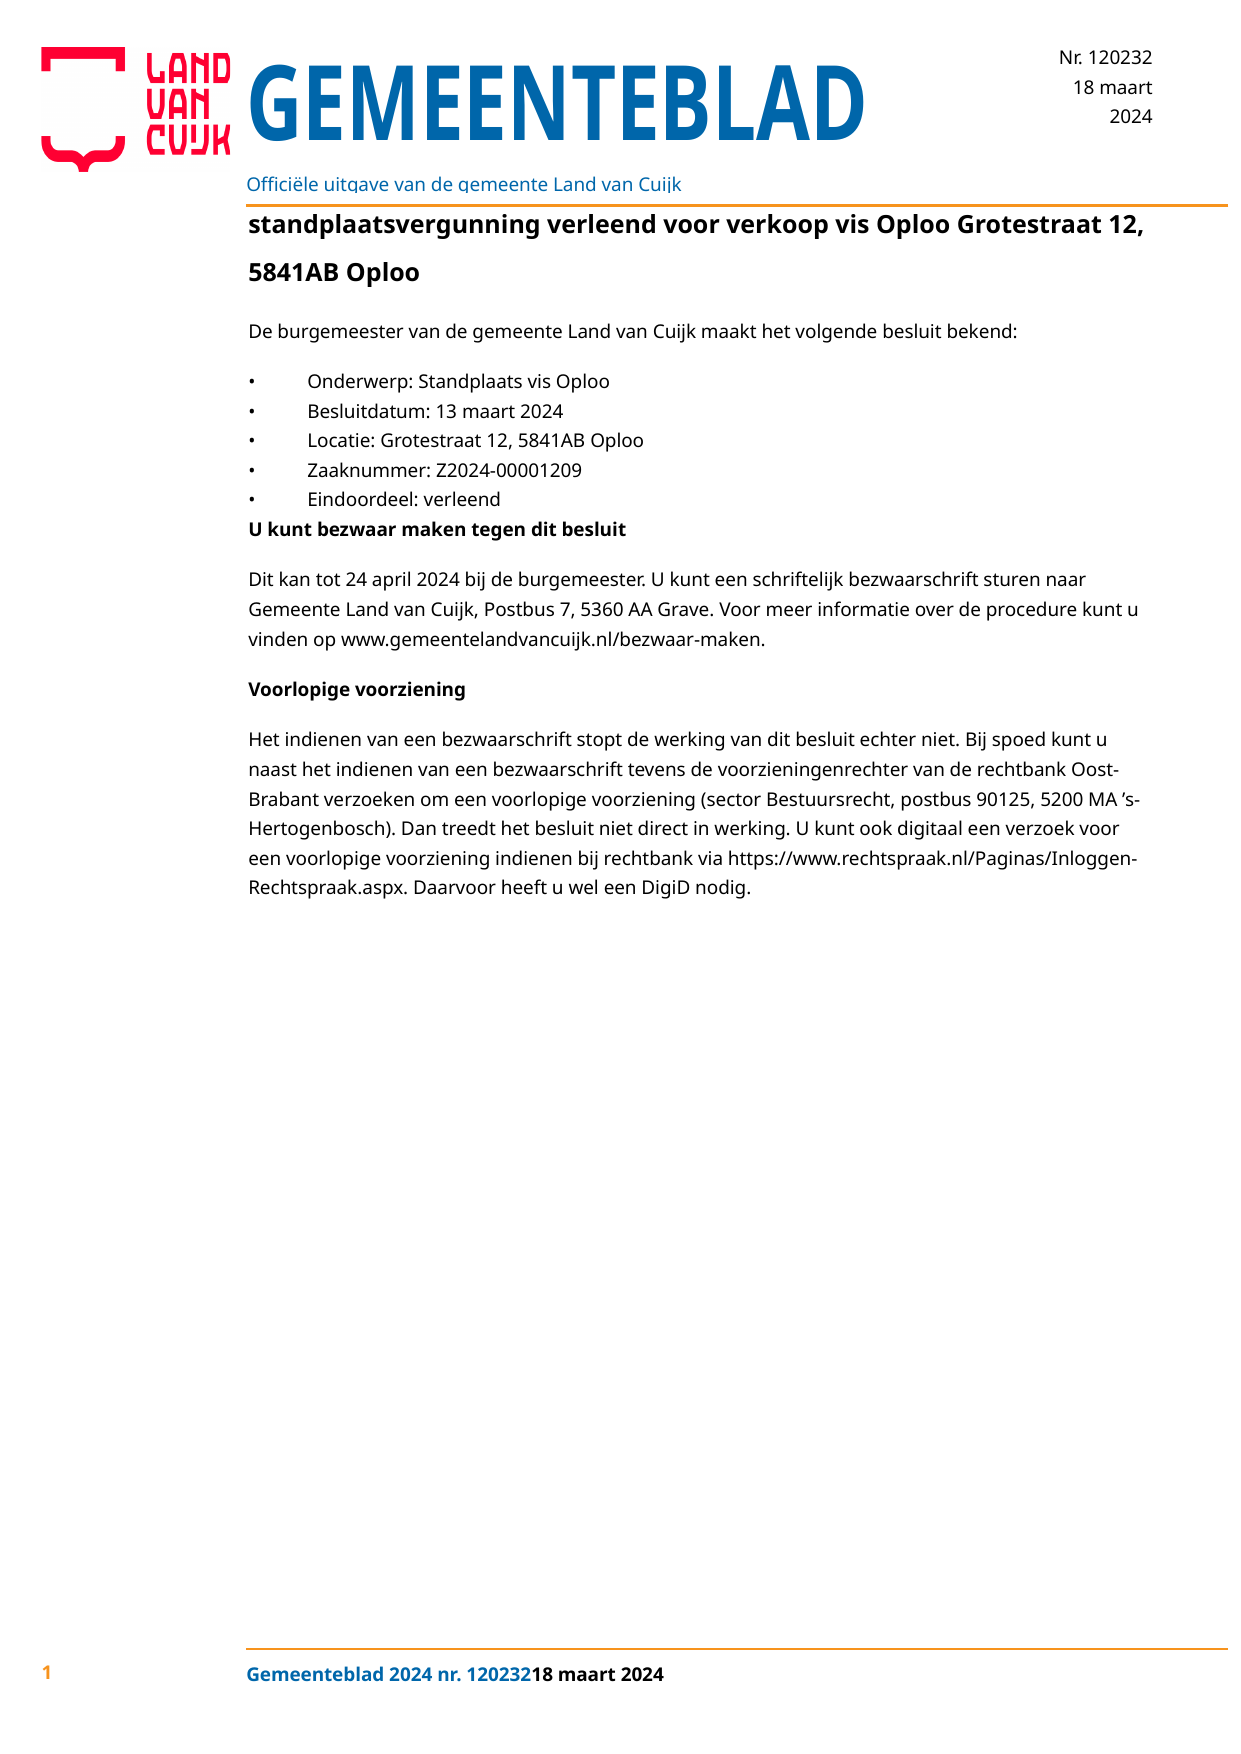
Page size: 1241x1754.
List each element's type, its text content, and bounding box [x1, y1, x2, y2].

picture [41, 47, 231, 172]
list Locatie: Grotestraat 12, 5841AB Oploo [248, 427, 1152, 453]
list Besluitdatum: 13 maart 2024 [248, 398, 1152, 424]
list Eindoordeel: verleend [248, 487, 1152, 512]
text Voorlopige voorziening [248, 676, 1152, 702]
text Het indienen van een bezwaarschrift stopt de werking van dit besluit echter niet. Bij spoed kunt u naast het indienen van een bezwaarschrift tevens de voorzieningenrechter van de rechtbank Oost-Brabant verzoeken om een voorlopige voorziening (sector Bestuursrecht, postbus 90125, 5200 MA ’s-Hertogenbosch). Dan treedt het besluit niet direct in werking. U kunt ook digitaal een verzoek voor een voorlopige voorziening indienen bij rechtbank via https://www.rechtspraak.nl/Paginas/Inloggen-Rechtspraak.aspx. Daarvoor heeft u wel een DigiD nodig. [248, 727, 1152, 900]
text De burgemeester van de gemeente Land van Cuijk maakt het volgende besluit bekend: [248, 318, 1152, 344]
list Zaaknummer: Z2024-00001209 [248, 457, 1152, 483]
text standplaatsvergunning verleend voor verkoop vis Oploo Grotestraat 12, 5841AB Oploo [248, 207, 1152, 288]
list Onderwerp: Standplaats vis Oploo [248, 368, 1152, 394]
text U kunt bezwaar maken tegen dit besluit [248, 516, 1152, 542]
text Dit kan tot 24 april 2024 bij de burgemeester. U kunt een schriftelijk bezwaarschrift sturen naar Gemeente Land van Cuijk, Postbus 7, 5360 AA Grave. Voor meer informatie over de procedure kunt u vinden op www.gemeentelandvancuijk.nl/bezwaar-maken. [248, 567, 1152, 652]
